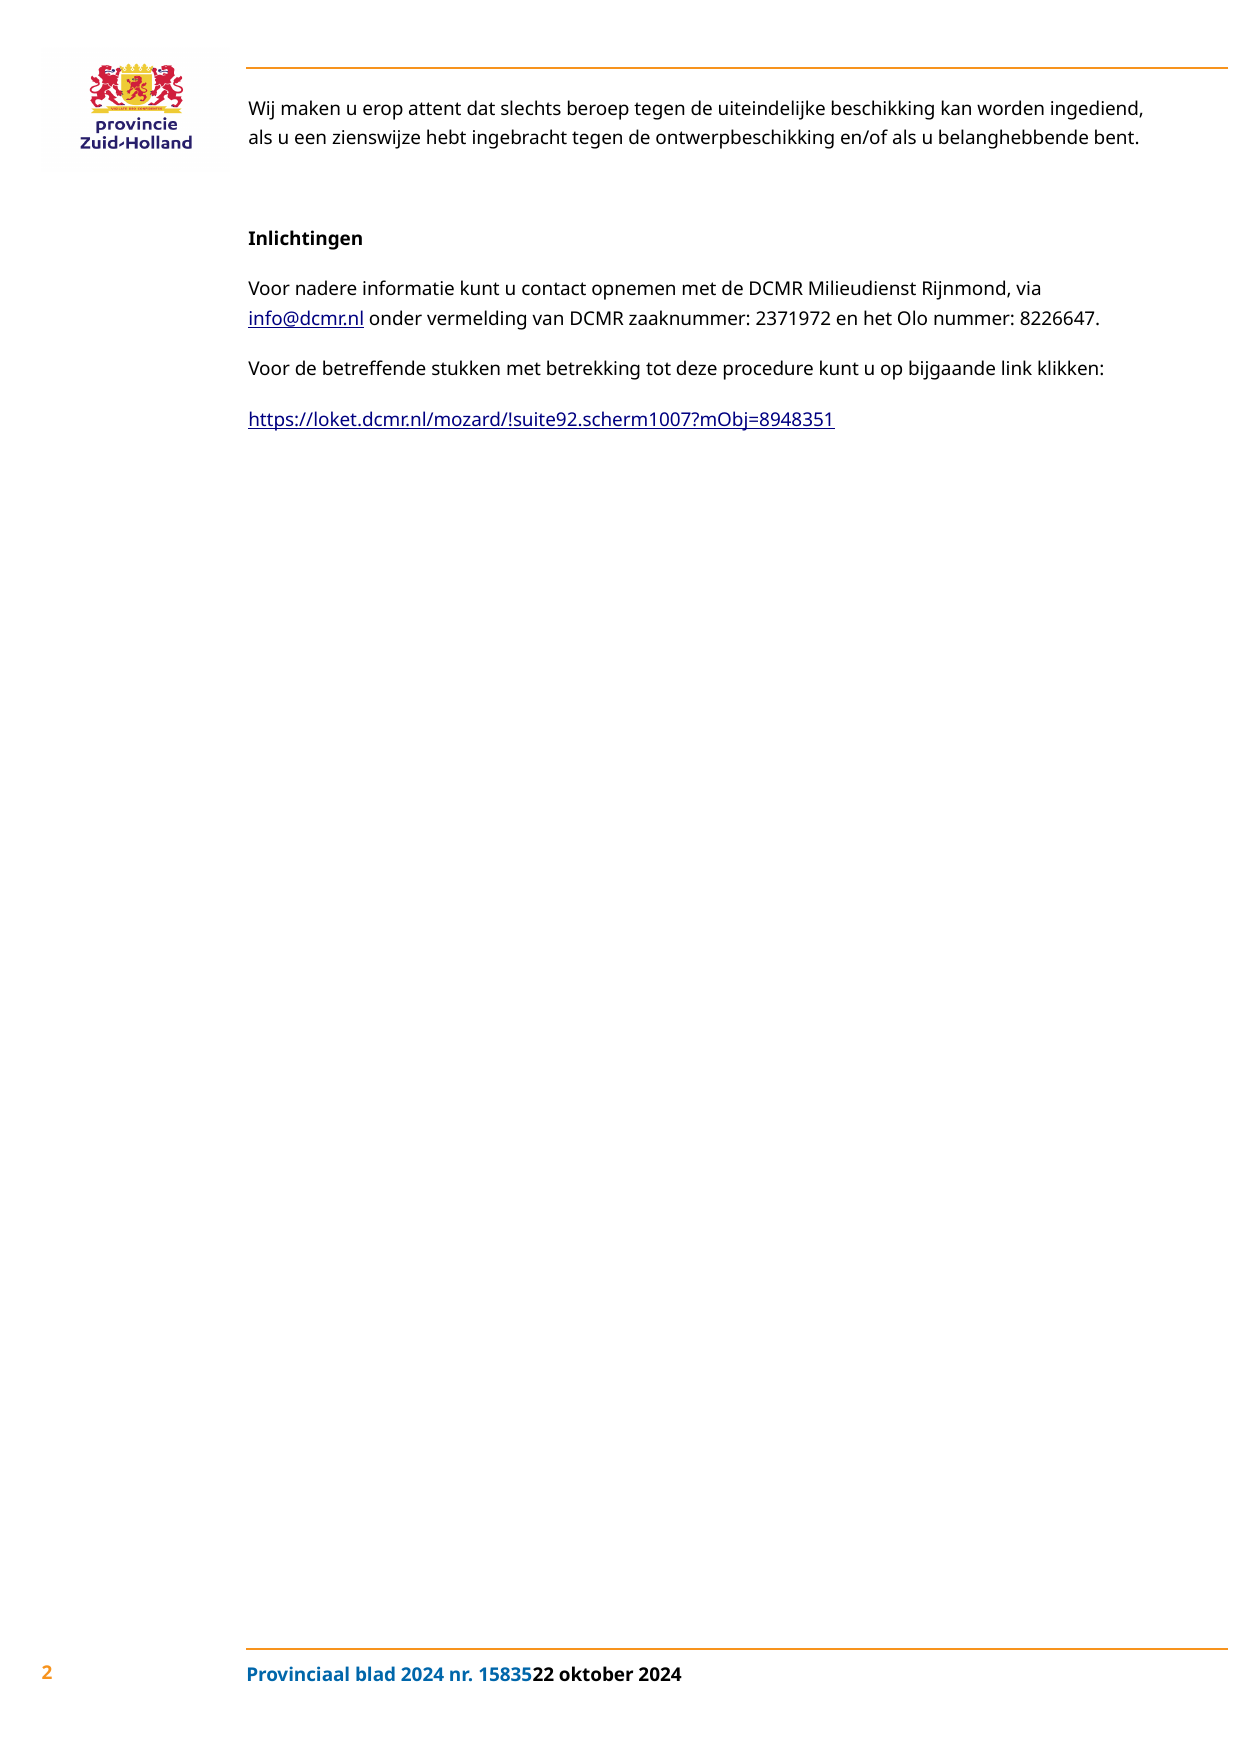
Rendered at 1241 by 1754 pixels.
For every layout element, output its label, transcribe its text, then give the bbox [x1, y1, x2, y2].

picture [41, 47, 231, 172]
text Voor nadere informatie kunt u contact opnemen met de DCMR Milieudienst Rijnmond, via info@dcmr.nl onder vermelding van DCMR zaaknummer: 2371972 en het Olo nummer: 8226647. [248, 276, 1152, 331]
text Wij maken u erop attent dat slechts beroep tegen de uiteindelijke beschikking kan worden ingediend, als u een zienswijze hebt ingebracht tegen de ontwerpbeschikking en/of als u belanghebbende bent. [248, 95, 1152, 150]
text https://loket.dcmr.nl/mozard/!suite92.scherm1007?mObj=8948351 [248, 406, 1152, 432]
text Inlichtingen [248, 225, 1152, 251]
text Voor de betreffende stukken met betrekking tot deze procedure kunt u op bijgaande link klikken: [248, 356, 1152, 381]
